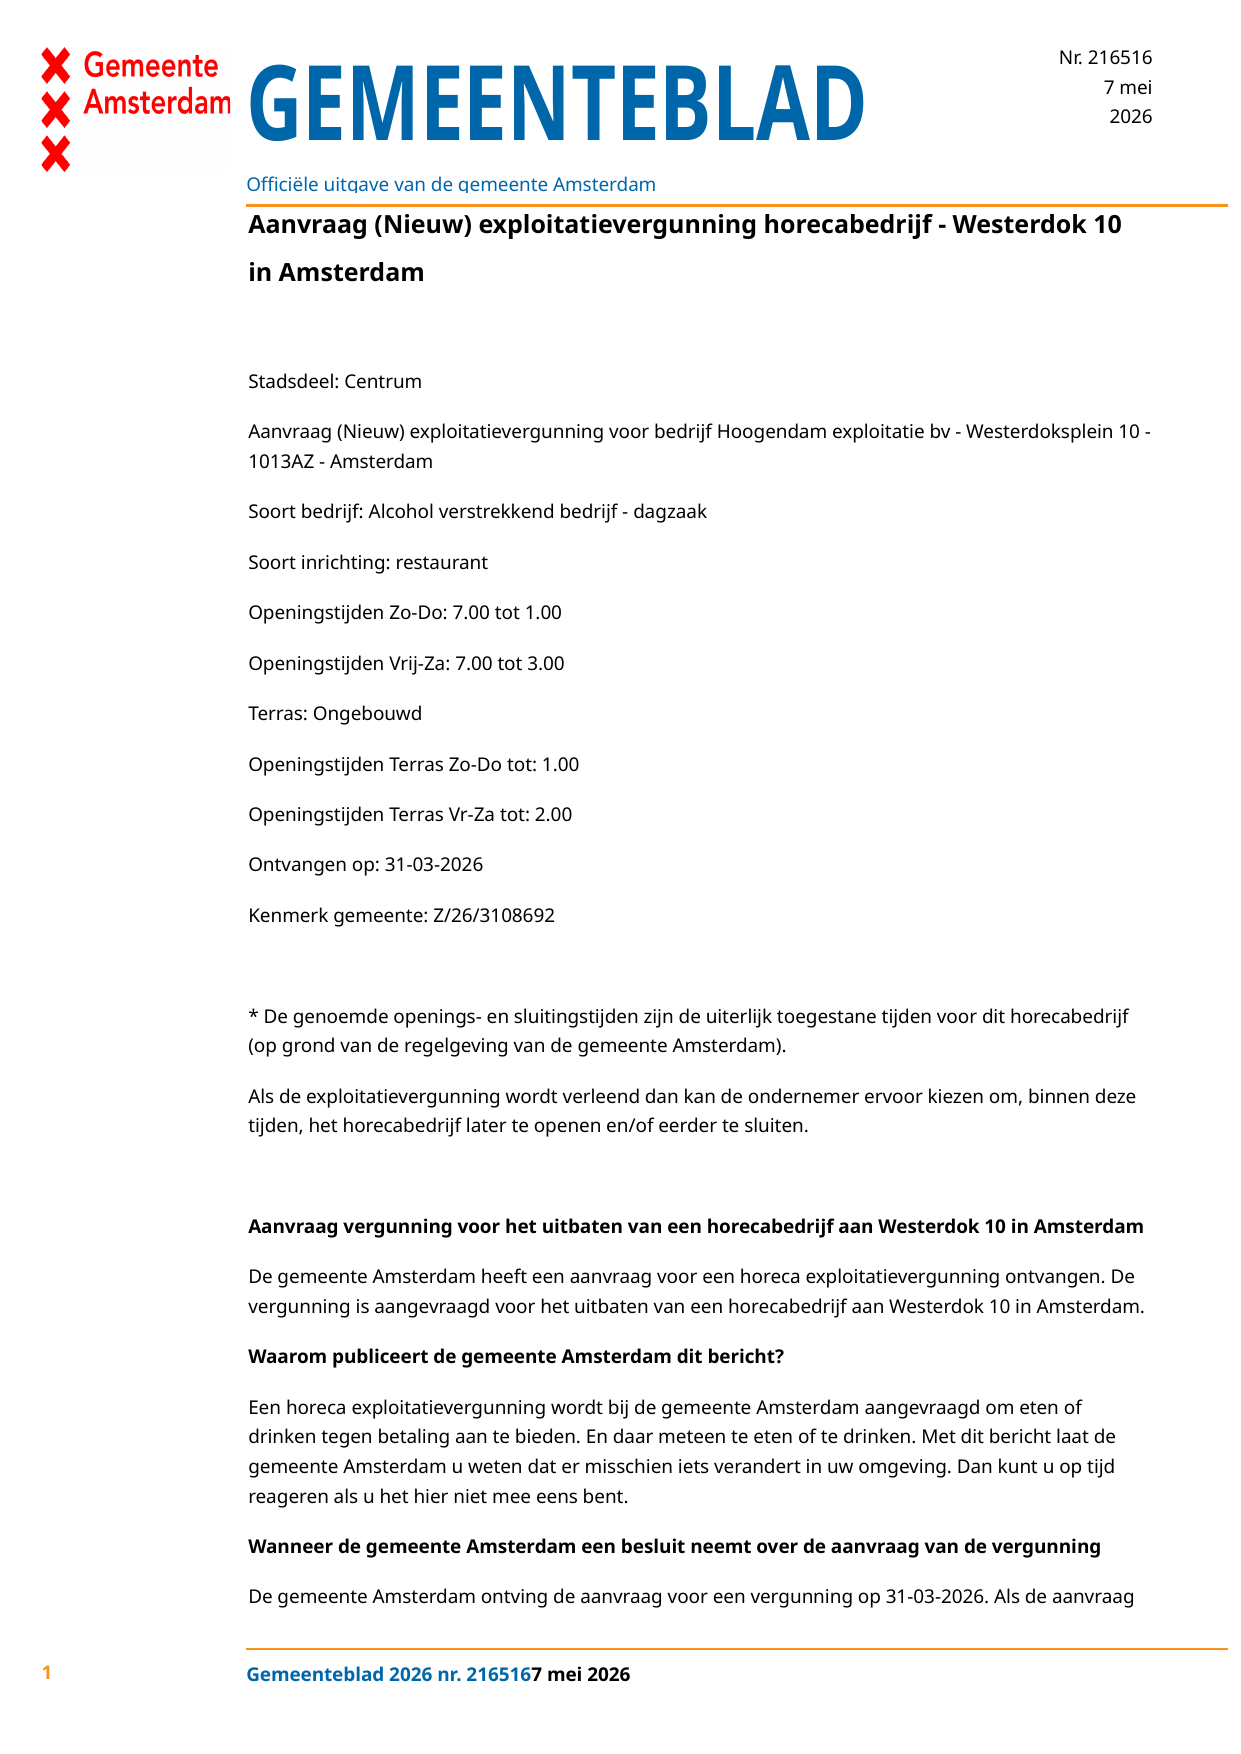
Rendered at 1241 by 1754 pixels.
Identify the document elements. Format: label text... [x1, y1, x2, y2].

text Openingstijden Zo-Do: 7.00 tot 1.00 [248, 599, 1152, 625]
text De gemeente Amsterdam ontving de aanvraag voor een vergunning op 31-03-2026. Als de aanvraag [248, 1584, 1152, 1609]
text Stadsdeel: Centrum [248, 368, 1152, 394]
text * De genoemde openings- en sluitingstijden zijn de uiterlijk toegestane tijden voor dit horecabedrijf (op grond van de regelgeving van de gemeente Amsterdam). [248, 1003, 1152, 1058]
text Openingstijden Vrij-Za: 7.00 tot 3.00 [248, 650, 1152, 676]
text Aanvraag (Nieuw) exploitatievergunning voor bedrijf Hoogendam exploitatie bv - Westerdoksplein 10 - 1013AZ - Amsterdam [248, 419, 1152, 474]
text Aanvraag (Nieuw) exploitatievergunning horecabedrijf - Westerdok 10 in Amsterdam [248, 207, 1152, 288]
picture [41, 47, 231, 172]
text De gemeente Amsterdam heeft een aanvraag voor een horeca exploitatievergunning ontvangen. De vergunning is aangevraagd voor het uitbaten van een horecabedrijf aan Westerdok 10 in Amsterdam. [248, 1264, 1152, 1319]
text Openingstijden Terras Vr-Za tot: 2.00 [248, 801, 1152, 827]
text Waarom publiceert de gemeente Amsterdam dit bericht? [248, 1344, 1152, 1369]
text Soort bedrijf: Alcohol verstrekkend bedrijf - dagzaak [248, 499, 1152, 524]
text Terras: Ongebouwd [248, 700, 1152, 726]
text Wanneer de gemeente Amsterdam een besluit neemt over de aanvraag van de vergunning [248, 1533, 1152, 1559]
text Een horeca exploitatievergunning wordt bij de gemeente Amsterdam aangevraagd om eten of drinken tegen betaling aan te bieden. En daar meteen te eten of te drinken. Met dit bericht laat de gemeente Amsterdam u weten dat er misschien iets verandert in uw omgeving. Dan kunt u op tijd reageren als u het hier niet mee eens bent. [248, 1394, 1152, 1509]
text Als de exploitatievergunning wordt verleend dan kan de ondernemer ervoor kiezen om, binnen deze tijden, het horecabedrijf later te openen en/of eerder te sluiten. [248, 1083, 1152, 1138]
text Aanvraag vergunning voor het uitbaten van een horecabedrijf aan Westerdok 10 in Amsterdam [248, 1213, 1152, 1239]
text Openingstijden Terras Zo-Do tot: 1.00 [248, 751, 1152, 777]
text Soort inrichting: restaurant [248, 549, 1152, 575]
text Ontvangen op: 31-03-2026 [248, 852, 1152, 877]
text Kenmerk gemeente: Z/26/3108692 [248, 902, 1152, 928]
